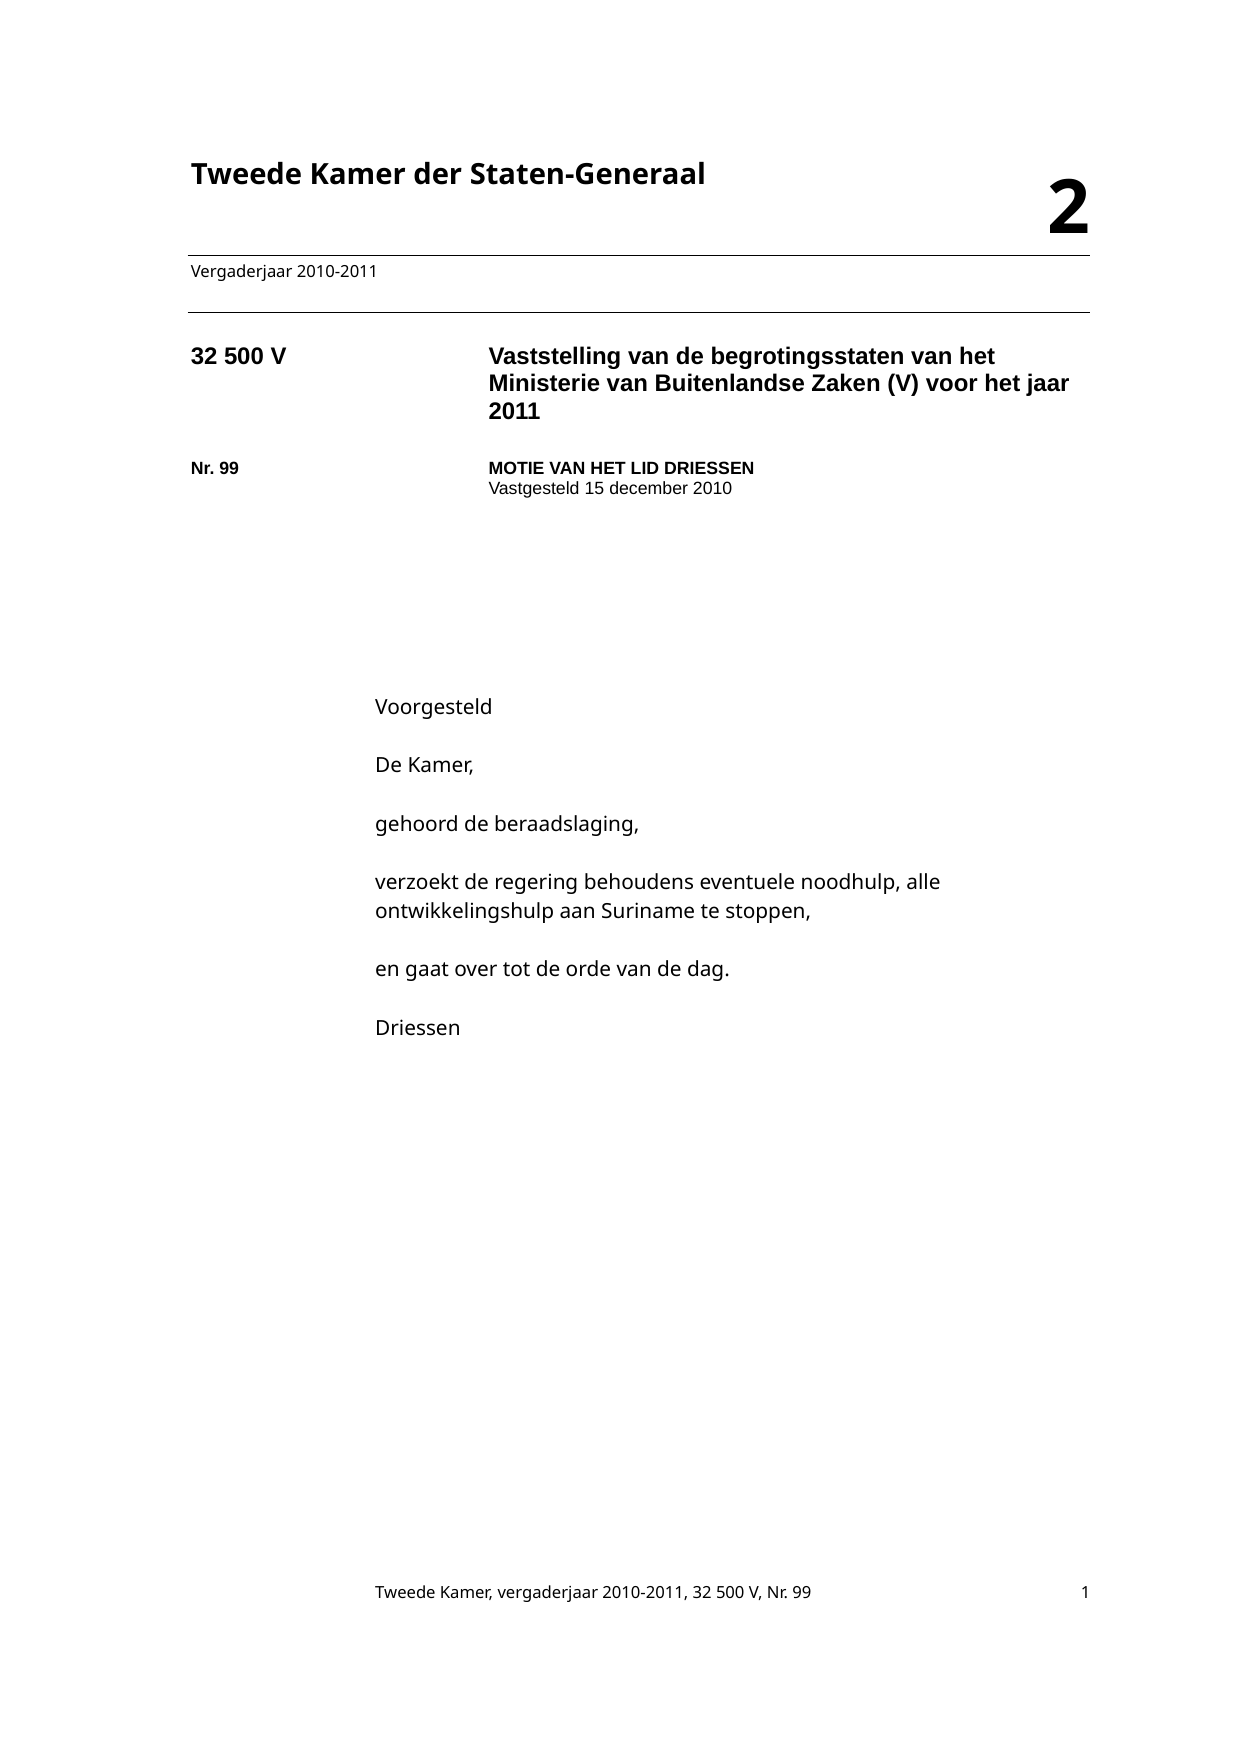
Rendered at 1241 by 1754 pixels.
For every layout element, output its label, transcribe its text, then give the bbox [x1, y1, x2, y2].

text verzoekt de regering behoudens eventuele noodhulp, alle ontwikkelingshulp aan Suriname te stoppen, [375, 867, 1090, 924]
text Voorgesteld [375, 692, 1090, 721]
table_cell Nr. 99 [188, 455, 485, 573]
text Driessen [375, 1013, 1090, 1041]
table_header Tweede Kamer der Staten-Generaal [188, 150, 909, 255]
table_cell Vaststelling van de begrotingsstaten van het Ministerie van Buitenlandse Zaken (V) voor het jaar 2011 [485, 339, 1090, 454]
text en gaat over tot de orde van de dag. [375, 954, 1090, 983]
table_header 2 [910, 150, 1090, 255]
table_cell 32 500 V [188, 339, 485, 454]
table_cell [485, 256, 1090, 312]
text gehoord de beraadslaging, [375, 809, 1090, 837]
table_cell [485, 313, 1090, 339]
table_cell Vergaderjaar 2010-2011 [188, 256, 485, 312]
text De Kamer, [375, 751, 1090, 779]
table_cell MOTIE VAN HET LID DRIESSEN Vastgesteld 15 december 2010 [485, 455, 1090, 573]
table_cell [188, 313, 485, 339]
